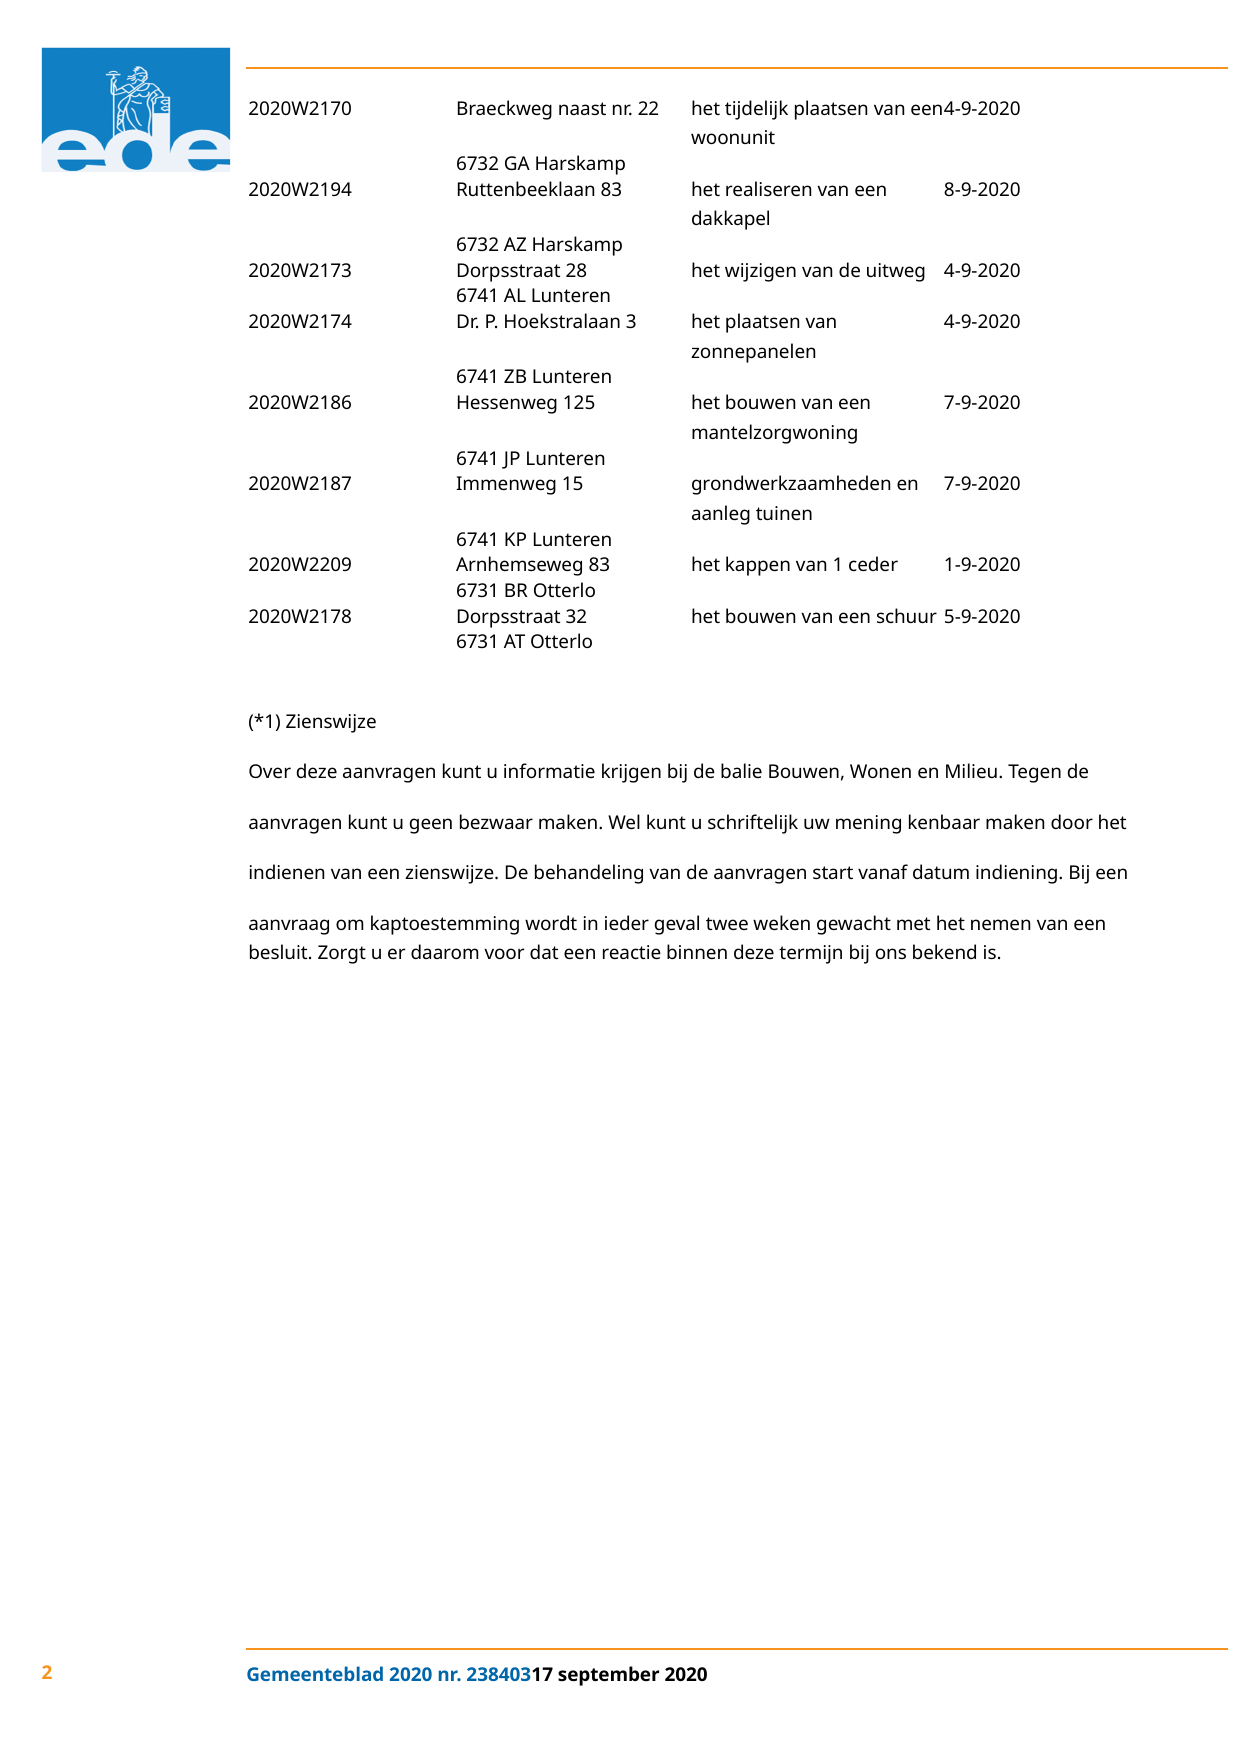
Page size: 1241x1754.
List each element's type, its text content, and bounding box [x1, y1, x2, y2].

table_cell 6741 AL Lunteren [456, 283, 691, 308]
table_cell grondwerkzaamheden en aanleg tuinen [691, 470, 944, 526]
text indienen van een zienswijze. De behandeling van de aanvragen start vanaf datum indiening. Bij een [248, 859, 1152, 885]
table_cell 6741 KP Lunteren [456, 526, 691, 551]
table_cell 1-9-2020 [944, 551, 1152, 577]
table_cell [944, 577, 1152, 603]
table_cell Immenweg 15 [456, 470, 691, 526]
table_cell [944, 526, 1152, 551]
table_cell Hessenweg 125 [456, 389, 691, 445]
table_cell Dorpsstraat 32 [456, 603, 691, 629]
table_cell 2020W2209 [248, 551, 456, 577]
table_cell 2020W2170 [248, 95, 456, 150]
table_cell 2020W2187 [248, 470, 456, 526]
table_cell 2020W2178 [248, 603, 456, 629]
table_cell Ruttenbeeklaan 83 [456, 176, 691, 231]
table_cell [944, 283, 1152, 308]
table_cell het bouwen van een schuur [691, 603, 944, 629]
table_cell 6741 ZB Lunteren [456, 364, 691, 389]
table_cell [691, 231, 944, 257]
picture [41, 47, 231, 172]
table_cell het tijdelijk plaatsen van een woonunit [691, 95, 944, 150]
table_cell Dr. P. Hoekstralaan 3 [456, 308, 691, 364]
table_cell 6732 GA Harskamp [456, 150, 691, 176]
table_cell [248, 231, 456, 257]
table_cell Dorpsstraat 28 [456, 257, 691, 283]
table_cell het plaatsen van zonnepanelen [691, 308, 944, 364]
table_cell [691, 629, 944, 654]
table_cell het wijzigen van de uitweg [691, 257, 944, 283]
table_cell 2020W2173 [248, 257, 456, 283]
table_cell 2020W2194 [248, 176, 456, 231]
table_cell [691, 445, 944, 470]
table_cell 6741 JP Lunteren [456, 445, 691, 470]
table_cell 6731 BR Otterlo [456, 577, 691, 603]
table_cell [248, 445, 456, 470]
table_cell 7-9-2020 [944, 389, 1152, 445]
table_cell 5-9-2020 [944, 603, 1152, 629]
table_cell [248, 283, 456, 308]
table_cell het kappen van 1 ceder [691, 551, 944, 577]
table_cell [691, 150, 944, 176]
table_cell 6731 AT Otterlo [456, 629, 691, 654]
table_cell het bouwen van een mantelzorgwoning [691, 389, 944, 445]
table_cell [944, 629, 1152, 654]
text Over deze aanvragen kunt u informatie krijgen bij de balie Bouwen, Wonen en Milieu. Tegen de [248, 758, 1152, 784]
table_cell [691, 577, 944, 603]
table_cell [248, 629, 456, 654]
table_cell 7-9-2020 [944, 470, 1152, 526]
table_cell [691, 364, 944, 389]
table_cell 6732 AZ Harskamp [456, 231, 691, 257]
table_cell [691, 526, 944, 551]
table_cell het realiseren van een dakkapel [691, 176, 944, 231]
table_cell [248, 526, 456, 551]
table_cell 2020W2174 [248, 308, 456, 364]
table_cell [248, 364, 456, 389]
table_cell Braeckweg naast nr. 22 [456, 95, 691, 150]
table_cell [691, 283, 944, 308]
table_cell 4-9-2020 [944, 95, 1152, 150]
table_cell [944, 364, 1152, 389]
table_cell [248, 577, 456, 603]
table_cell [944, 150, 1152, 176]
table_cell [248, 150, 456, 176]
text aanvragen kunt u geen bezwaar maken. Wel kunt u schriftelijk uw mening kenbaar maken door het [248, 809, 1152, 834]
table_cell 4-9-2020 [944, 308, 1152, 364]
table_cell Arnhemseweg 83 [456, 551, 691, 577]
table_cell 4-9-2020 [944, 257, 1152, 283]
text aanvraag om kaptoestemming wordt in ieder geval twee weken gewacht met het nemen van een besluit. Zorgt u er daarom voor dat een reactie binnen deze termijn bij ons bekend is. [248, 910, 1152, 965]
table_cell 2020W2186 [248, 389, 456, 445]
table_cell [944, 231, 1152, 257]
text (*1) Zienswijze [248, 708, 1152, 734]
table_cell [944, 445, 1152, 470]
table_cell 8-9-2020 [944, 176, 1152, 231]
